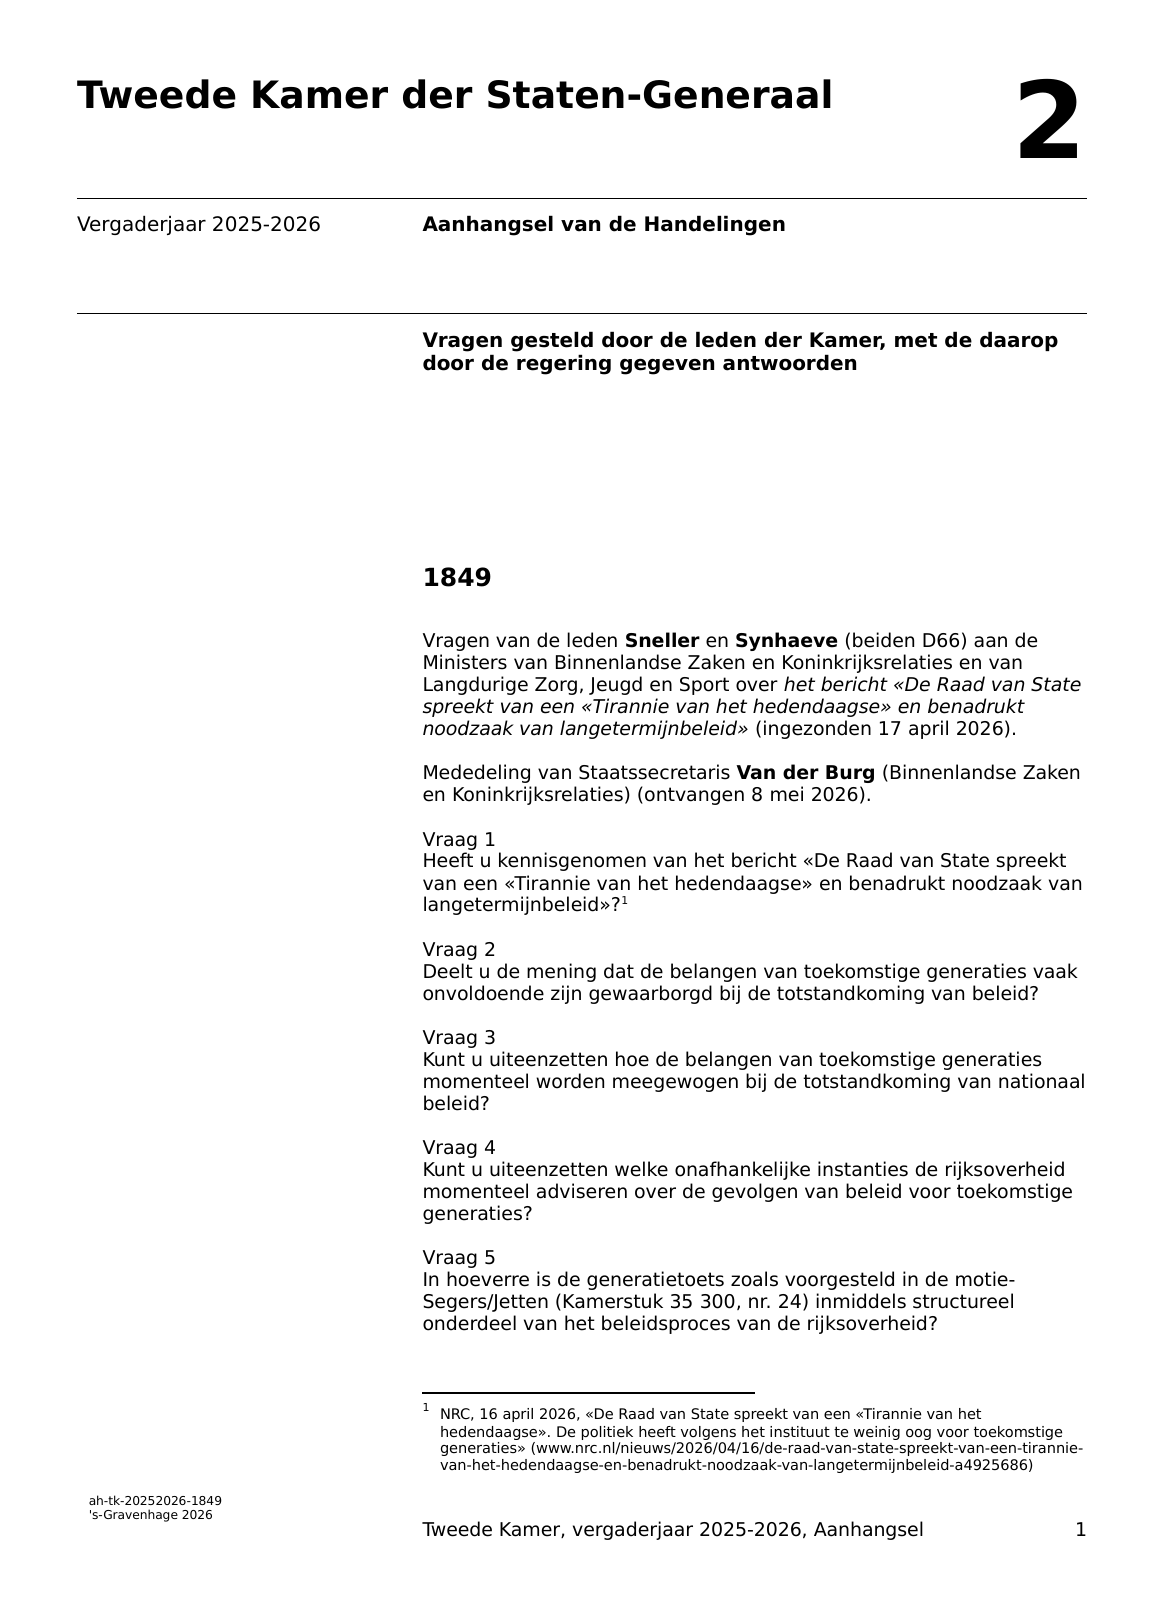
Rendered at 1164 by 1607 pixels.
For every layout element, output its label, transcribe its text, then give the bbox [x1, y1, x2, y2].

text Vraag 4 [422, 1137, 1087, 1159]
text 1849 [422, 563, 1087, 592]
table_cell [77, 314, 422, 375]
text Vraag 5 [422, 1247, 1087, 1269]
text ah-tk-20252026-1849 [88, 1494, 323, 1508]
text Mededeling van Staatssecretaris Van der Burg (Binnenlandse Zaken en Koninkrijksrelaties) (ontvangen 8 mei 2026). [422, 762, 1087, 806]
table_cell Aanhangsel van de Handelingen [422, 199, 1087, 313]
text Kunt u uiteenzetten welke onafhankelijke instanties de rijksoverheid momenteel adviseren over de gevolgen van beleid voor toekomstige generaties? [422, 1159, 1087, 1225]
text 's-Gravenhage 2026 [88, 1508, 323, 1522]
table_header Tweede Kamer der Staten-Generaal [77, 59, 886, 198]
text Vraag 1 [422, 828, 1087, 850]
text Vraag 3 [422, 1027, 1087, 1049]
text Vraag 2 [422, 938, 1087, 961]
table_cell Vragen gesteld door de leden der Kamer, met de daarop door de regering gegeven antwoorden [422, 314, 1087, 375]
text Kunt u uiteenzetten hoe de belangen van toekomstige generaties momenteel worden meegewogen bij de totstandkoming van nationaal beleid? [422, 1049, 1087, 1114]
table_cell Vergaderjaar 2025-2026 [77, 199, 422, 313]
text NRC, 16 april 2026, «De Raad van State spreekt van een «Tirannie van het hedendaagse». De politiek heeft volgens het instituut te weinig oog voor toekomstige generaties» (www.nrc.nl/nieuws/2026/04/16/de-raad-van-state-spreekt-van-een-tirannie-van-het-hedendaagse-en-benadrukt-noodzaak-van-langetermijnbeleid-a4925686) [422, 1402, 1087, 1474]
text Vragen van de leden Sneller en Synhaeve (beiden D66) aan de Ministers van Binnenlandse Zaken en Koninkrijksrelaties en van Langdurige Zorg, Jeugd en Sport over het bericht «De Raad van State spreekt van een «Tirannie van het hedendaagse» en benadrukt noodzaak van langetermijnbeleid» (ingezonden 17 april 2026). [422, 630, 1087, 740]
text Deelt u de mening dat de belangen van toekomstige generaties vaak onvoldoende zijn gewaarborgd bij de totstandkoming van beleid? [422, 961, 1087, 1004]
text Heeft u kennisgenomen van het bericht «De Raad van State spreekt van een «Tirannie van het hedendaagse» en benadrukt noodzaak van langetermijnbeleid»? [422, 850, 1087, 916]
text In hoeverre is de generatietoets zoals voorgesteld in de motie-Segers/Jetten (Kamerstuk 35 300, nr. 24) inmiddels structureel onderdeel van het beleidsproces van de rijksoverheid? [422, 1269, 1087, 1335]
table_header 2 [886, 59, 1087, 198]
